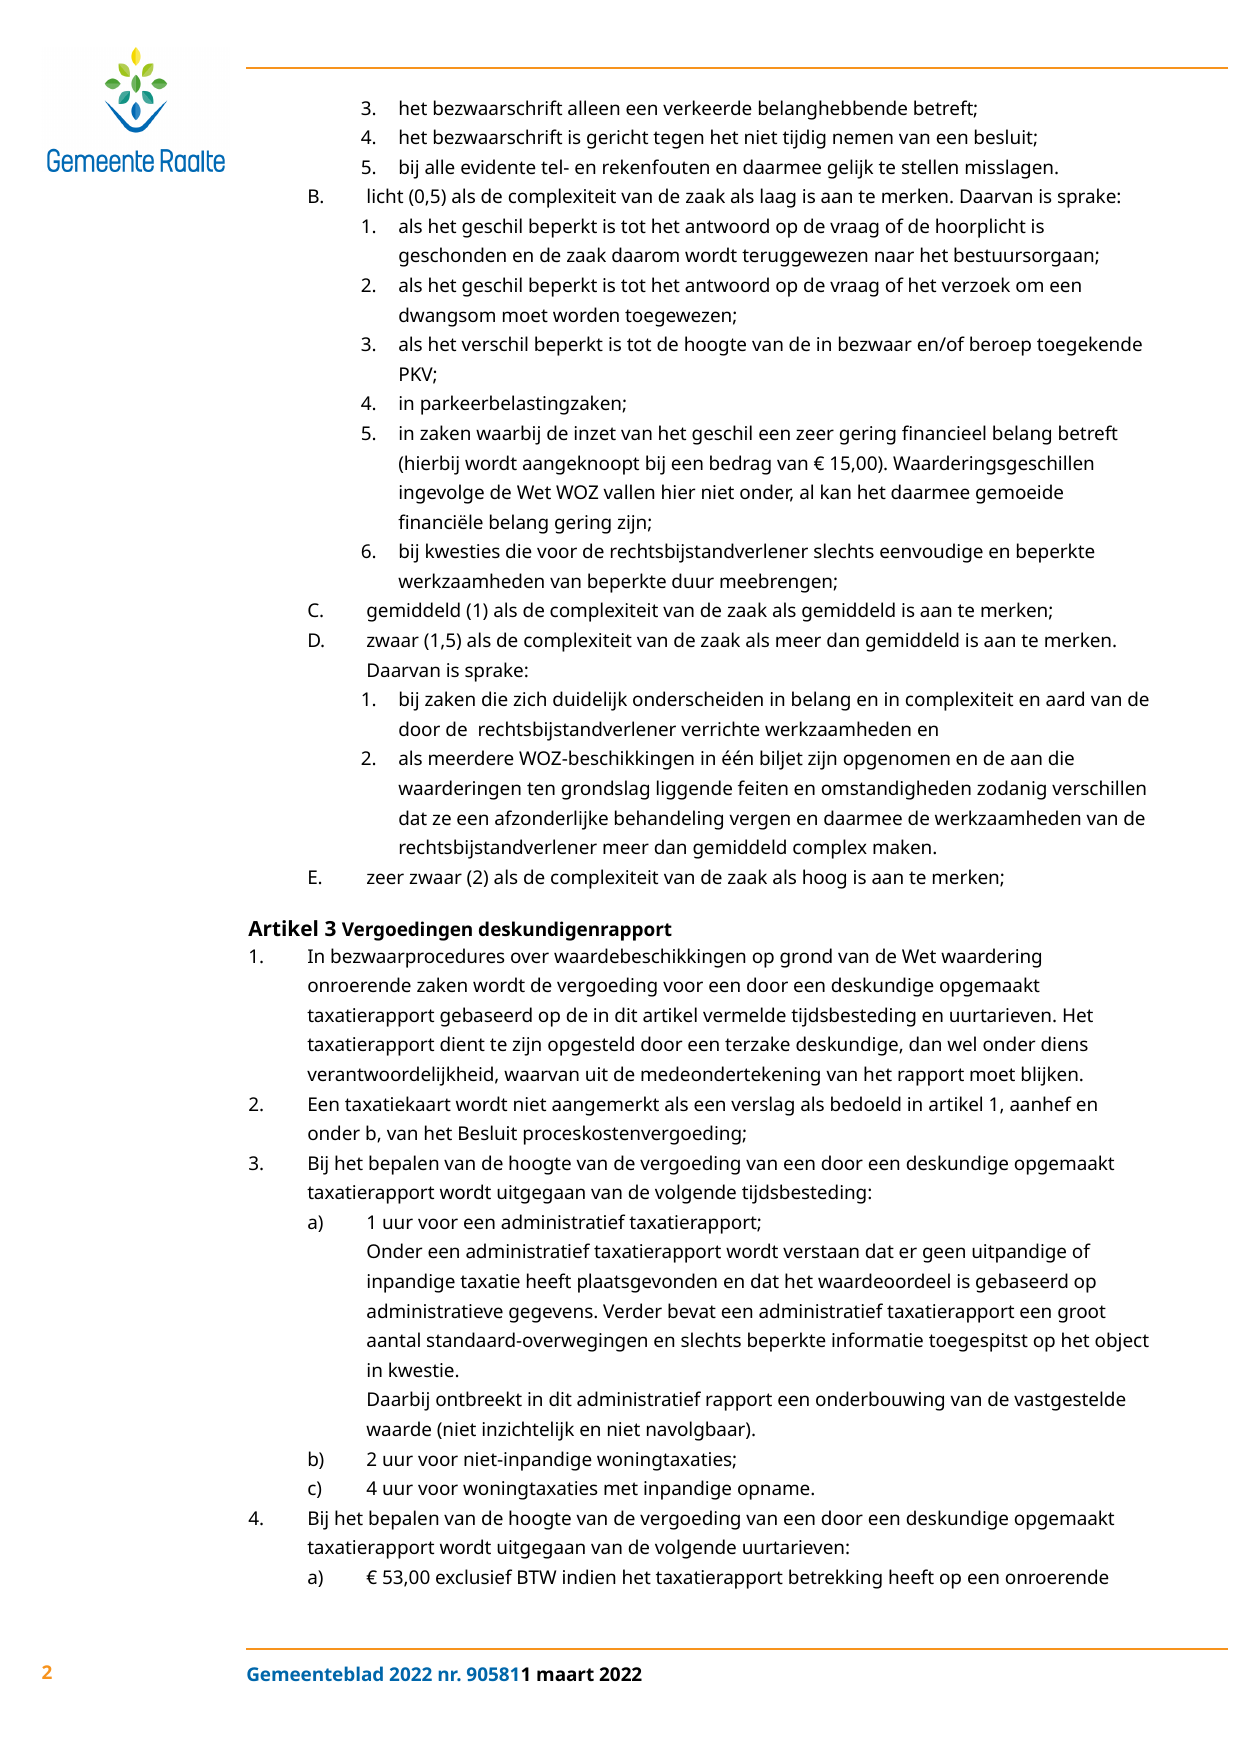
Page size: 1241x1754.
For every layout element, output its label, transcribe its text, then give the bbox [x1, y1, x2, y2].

text Artikel 3 Vergoedingen deskundigenrapport [248, 914, 1152, 943]
list in parkeerbelastingzaken; [361, 391, 1152, 416]
list € 53,00 exclusief BTW indien het taxatierapport betrekking heeft op een onroerende [307, 1564, 1152, 1590]
list het bezwaarschrift alleen een verkeerde belanghebbende betreft; [361, 95, 1152, 121]
picture [41, 47, 231, 172]
list bij alle evidente tel- en rekenfouten en daarmee gelijk te stellen misslagen. [361, 154, 1152, 180]
list 1 uur voor een administratief taxatierapport; [307, 1209, 1152, 1235]
list gemiddeld (1) als de complexiteit van de zaak als gemiddeld is aan te merken; [307, 598, 1152, 623]
list zwaar (1,5) als de complexiteit van de zaak als meer dan gemiddeld is aan te merken. Daarvan is sprake: [307, 627, 1152, 683]
list Bij het bepalen van de hoogte van de vergoeding van een door een deskundige opgemaakt taxatierapport wordt uitgegaan van de volgende uurtarieven: [248, 1505, 1152, 1560]
list Een taxatiekaart wordt niet aangemerkt als een verslag als bedoeld in artikel 1, aanhef en onder b, van het Besluit proceskostenvergoeding; [248, 1091, 1152, 1146]
list Onder een administratief taxatierapport wordt verstaan dat er geen uitpandige of inpandige taxatie heeft plaatsgevonden en dat het waardeoordeel is gebaseerd op administratieve gegevens. Verder bevat een administratief taxatierapport een groot aantal standaard-overwegingen en slechts beperkte informatie toegespitst op het object in kwestie. [307, 1239, 1152, 1383]
list het bezwaarschrift is gericht tegen het niet tijdig nemen van een besluit; [361, 124, 1152, 150]
list Bij het bepalen van de hoogte van de vergoeding van een door een deskundige opgemaakt taxatierapport wordt uitgegaan van de volgende tijdsbesteding: [248, 1150, 1152, 1205]
list Daarbij ontbreekt in dit administratief rapport een onderbouwing van de vastgestelde waarde (niet inzichtelijk en niet navolgbaar). [307, 1387, 1152, 1442]
list als het geschil beperkt is tot het antwoord op de vraag of de hoorplicht is geschonden en de zaak daarom wordt teruggewezen naar het bestuursorgaan; [361, 213, 1152, 268]
list als meerdere WOZ-beschikkingen in één biljet zijn opgenomen en de aan die waarderingen ten grondslag liggende feiten en omstandigheden zodanig verschillen dat ze een afzonderlijke behandeling vergen en daarmee de werkzaamheden van de rechtsbijstandverlener meer dan gemiddeld complex maken. [361, 746, 1152, 860]
list 2 uur voor niet-inpandige woningtaxaties; [307, 1446, 1152, 1471]
list als het verschil beperkt is tot de hoogte van de in bezwaar en/of beroep toegekende PKV; [361, 331, 1152, 387]
list bij zaken die zich duidelijk onderscheiden in belang en in complexiteit en aard van de door de rechtsbijstandverlener verrichte werkzaamheden en [361, 686, 1152, 742]
list licht (0,5) als de complexiteit van de zaak als laag is aan te merken. Daarvan is sprake: [307, 183, 1152, 209]
list zeer zwaar (2) als de complexiteit van de zaak als hoog is aan te merken; [307, 864, 1152, 890]
list bij kwesties die voor de rechtsbijstandverlener slechts eenvoudige en beperkte werkzaamheden van beperkte duur meebrengen; [361, 538, 1152, 594]
list als het geschil beperkt is tot het antwoord op de vraag of het verzoek om een dwangsom moet worden toegewezen; [361, 272, 1152, 328]
list In bezwaarprocedures over waardebeschikkingen op grond van de Wet waardering onroerende zaken wordt de vergoeding voor een door een deskundige opgemaakt taxatierapport gebaseerd op de in dit artikel vermelde tijdsbesteding en uurtarieven. Het taxatierapport dient te zijn opgesteld door een terzake deskundige, dan wel onder diens verantwoordelijkheid, waarvan uit de medeondertekening van het rapport moet blijken. [248, 943, 1152, 1087]
list in zaken waarbij de inzet van het geschil een zeer gering financieel belang betreft (hierbij wordt aangeknoopt bij een bedrag van € 15,00). Waarderingsgeschillen ingevolge de Wet WOZ vallen hier niet onder, al kan het daarmee gemoeide financiële belang gering zijn; [361, 420, 1152, 535]
list 4 uur voor woningtaxaties met inpandige opname. [307, 1475, 1152, 1501]
